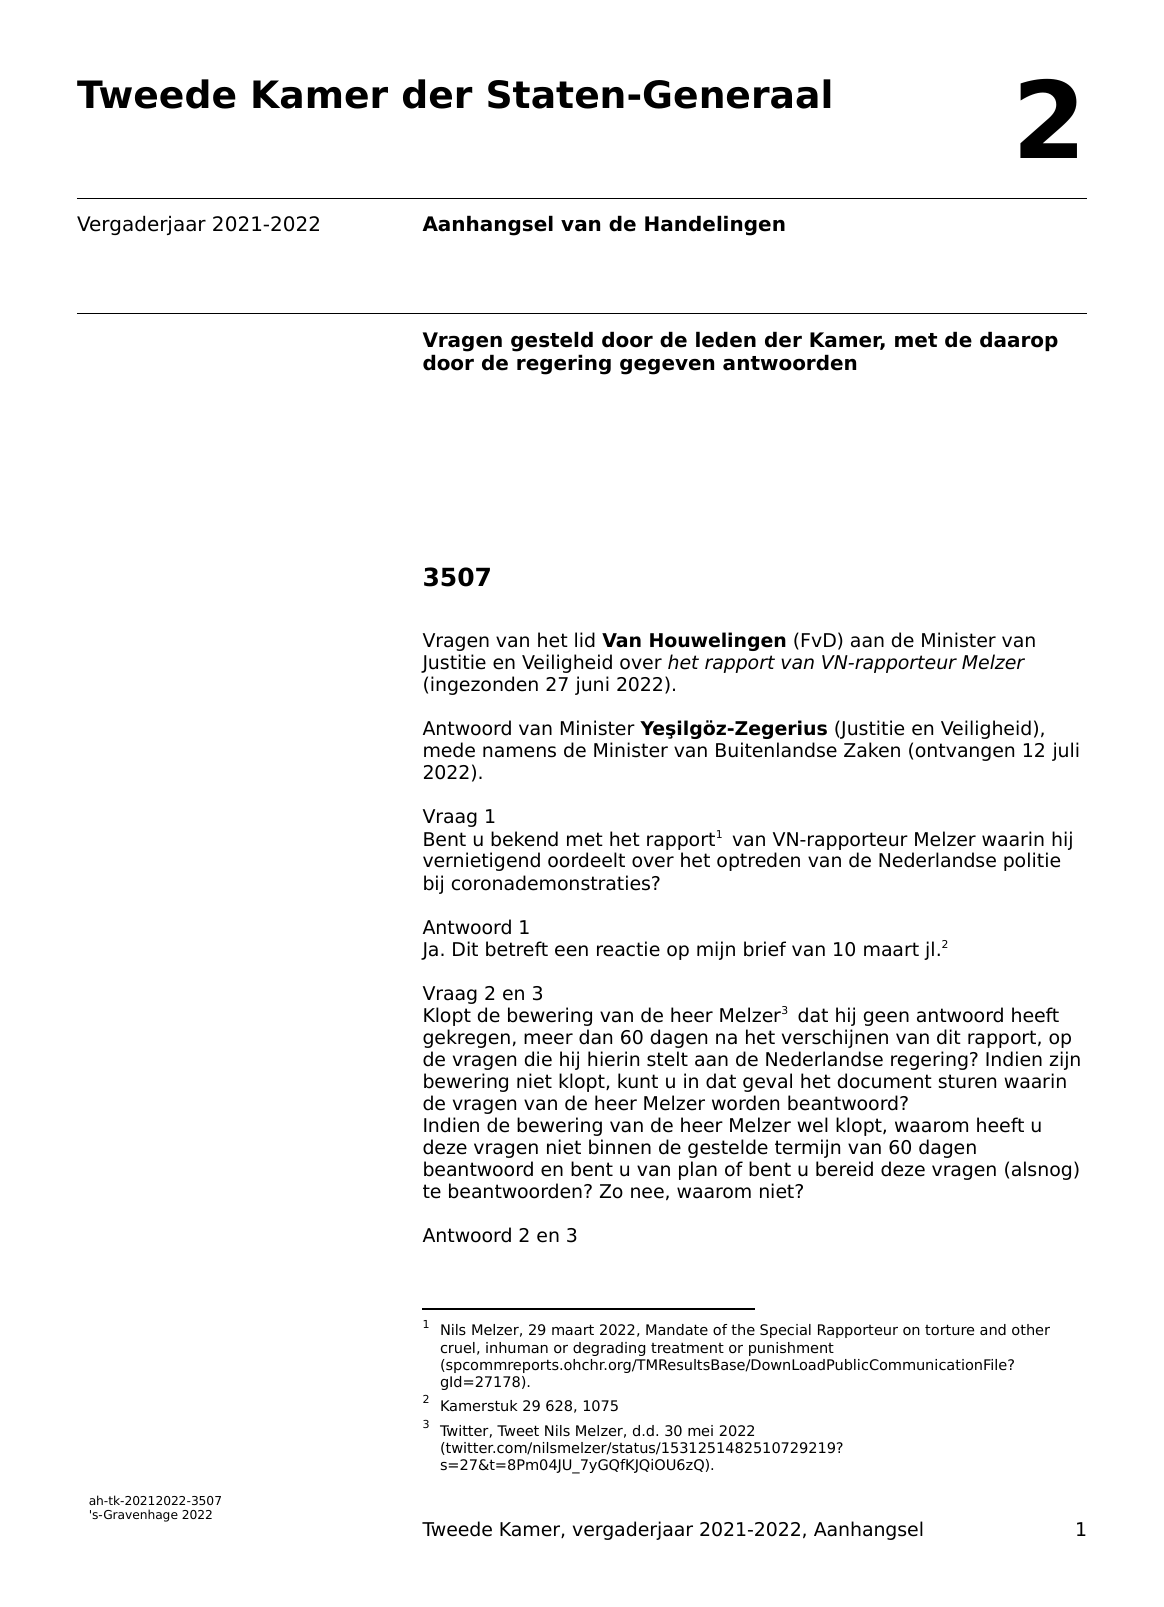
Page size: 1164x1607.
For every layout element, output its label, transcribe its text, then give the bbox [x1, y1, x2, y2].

text 's-Gravenhage 2022 [88, 1508, 323, 1522]
text Kamerstuk 29 628, 1075 [422, 1393, 1087, 1416]
table_header Tweede Kamer der Staten-Generaal [77, 59, 886, 198]
table_cell Aanhangsel van de Handelingen [422, 199, 1087, 313]
text Antwoord 2 en 3 [422, 1225, 1087, 1247]
text Antwoord van Minister Yeşilgöz-Zegerius (Justitie en Veiligheid), mede namens de Minister van Buitenlandse Zaken (ontvangen 12 juli 2022). [422, 718, 1087, 784]
table_cell [77, 314, 422, 375]
text ah-tk-20212022-3507 [88, 1494, 323, 1508]
table_header 2 [886, 59, 1087, 198]
table_cell Vragen gesteld door de leden der Kamer, met de daarop door de regering gegeven antwoorden [422, 314, 1087, 375]
text Vragen van het lid Van Houwelingen (FvD) aan de Minister van Justitie en Veiligheid over het rapport van VN-rapporteur Melzer (ingezonden 27 juni 2022). [422, 630, 1087, 696]
text Vraag 2 en 3 [422, 983, 1087, 1005]
text Antwoord 1 [422, 917, 1087, 938]
text 3507 [422, 563, 1087, 592]
text Ja. Dit betreft een reactie op mijn brief van 10 maart jl. [422, 938, 1087, 961]
text Vraag 1 [422, 806, 1087, 828]
text Twitter, Tweet Nils Melzer, d.d. 30 mei 2022 (twitter.com/nilsmelzer/status/1531251482510729219?s=27&t=8Pm04JU_7yGQfKJQiOU6zQ). [422, 1418, 1087, 1474]
table_cell Vergaderjaar 2021-2022 [77, 199, 422, 313]
text Nils Melzer, 29 maart 2022, Mandate of the Special Rapporteur on torture and other cruel, inhuman or degrading treatment or punishment (spcommreports.ohchr.org/TMResultsBase/DownLoadPublicCommunicationFile?gId=27178). [422, 1318, 1087, 1391]
text Bent u bekend met het rapport van VN-rapporteur Melzer waarin hij vernietigend oordeelt over het optreden van de Nederlandse politie bij coronademonstraties? [422, 828, 1087, 894]
text Indien de bewering van de heer Melzer wel klopt, waarom heeft u deze vragen niet binnen de gestelde termijn van 60 dagen beantwoord en bent u van plan of bent u bereid deze vragen (alsnog) te beantwoorden? Zo nee, waarom niet? [422, 1114, 1087, 1202]
text Klopt de bewering van de heer Melzer dat hij geen antwoord heeft gekregen, meer dan 60 dagen na het verschijnen van dit rapport, op de vragen die hij hierin stelt aan de Nederlandse regering? Indien zijn bewering niet klopt, kunt u in dat geval het document sturen waarin de vragen van de heer Melzer worden beantwoord? [422, 1005, 1087, 1114]
